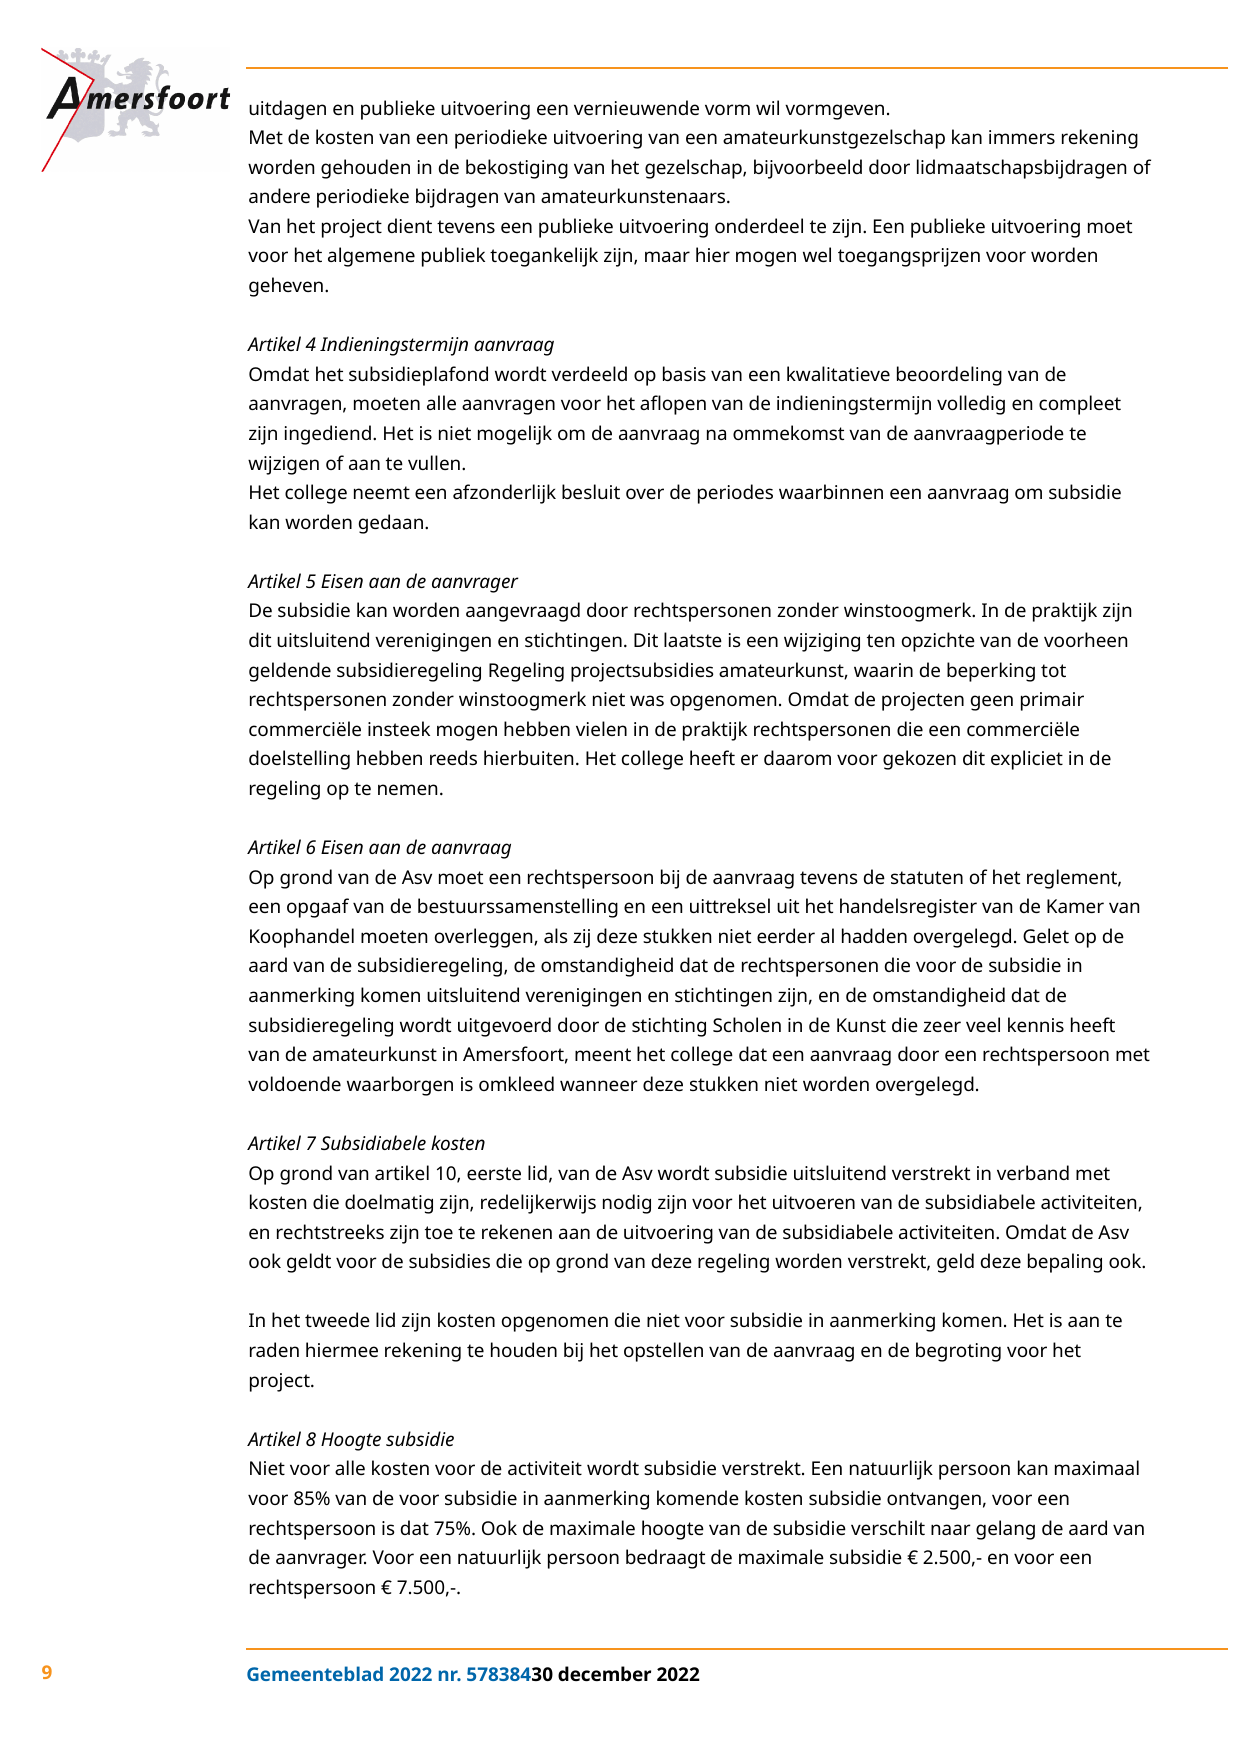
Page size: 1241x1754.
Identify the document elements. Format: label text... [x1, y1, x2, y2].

text Artikel 4 Indieningstermijn aanvraag [248, 331, 1152, 357]
text De subsidie kan worden aangevraagd door rechtspersonen zonder winstoogmerk. In de praktijk zijn dit uitsluitend verenigingen en stichtingen. Dit laatste is een wijziging ten opzichte van de voorheen [248, 598, 1152, 653]
picture [41, 47, 231, 172]
text Artikel 7 Subsidiabele kosten [248, 1130, 1152, 1156]
text uitdagen en publieke uitvoering een vernieuwende vorm wil vormgeven. [248, 95, 1152, 121]
text Van het project dient tevens een publieke uitvoering onderdeel te zijn. Een publieke uitvoering moet voor het algemene publiek toegankelijk zijn, maar hier mogen wel toegangsprijzen voor worden geheven. [248, 213, 1152, 298]
text Niet voor alle kosten voor de activiteit wordt subsidie verstrekt. Een natuurlijk persoon kan maximaal voor 85% van de voor subsidie in aanmerking komende kosten subsidie ontvangen, voor een rechtspersoon is dat 75%. Ook de maximale hoogte van de subsidie verschilt naar gelang de aard van de aanvrager. Voor een natuurlijk persoon bedraagt de maximale subsidie € 2.500,- en voor een rechtspersoon € 7.500,-. [248, 1456, 1152, 1600]
text Artikel 5 Eisen aan de aanvrager [248, 568, 1152, 594]
text Op grond van de Asv moet een rechtspersoon bij de aanvraag tevens de statuten of het reglement, een opgaaf van de bestuurssamenstelling en een uittreksel uit het handelsregister van de Kamer van Koophandel moeten overleggen, als zij deze stukken niet eerder al hadden overgelegd. Gelet op de aard van de subsidieregeling, de omstandigheid dat de rechtspersonen die voor de subsidie in aanmerking komen uitsluitend verenigingen en stichtingen zijn, en de omstandigheid dat de subsidieregeling wordt uitgevoerd door de stichting Scholen in de Kunst die zeer veel kennis heeft van de amateurkunst in Amersfoort, meent het college dat een aanvraag door een rechtspersoon met voldoende waarborgen is omkleed wanneer deze stukken niet worden overgelegd. [248, 864, 1152, 1097]
text Op grond van artikel 10, eerste lid, van de Asv wordt subsidie uitsluitend verstrekt in verband met kosten die doelmatig zijn, redelijkerwijs nodig zijn voor het uitvoeren van de subsidiabele activiteiten, en rechtstreeks zijn toe te rekenen aan de uitvoering van de subsidiabele activiteiten. Omdat de Asv ook geldt voor de subsidies die op grond van deze regeling worden verstrekt, geld deze bepaling ook. [248, 1160, 1152, 1274]
text Het college neemt een afzonderlijk besluit over de periodes waarbinnen een aanvraag om subsidie kan worden gedaan. [248, 479, 1152, 535]
text Artikel 6 Eisen aan de aanvraag [248, 834, 1152, 860]
text Artikel 8 Hoogte subsidie [248, 1426, 1152, 1452]
text Met de kosten van een periodieke uitvoering van een amateurkunstgezelschap kan immers rekening worden gehouden in de bekostiging van het gezelschap, bijvoorbeeld door lidmaatschapsbijdragen of andere periodieke bijdragen van amateurkunstenaars. [248, 124, 1152, 209]
text Omdat het subsidieplafond wordt verdeeld op basis van een kwalitatieve beoordeling van de aanvragen, moeten alle aanvragen voor het aflopen van de indieningstermijn volledig en compleet zijn ingediend. Het is niet mogelijk om de aanvraag na ommekomst van de aanvraagperiode te wijzigen of aan te vullen. [248, 361, 1152, 476]
text In het tweede lid zijn kosten opgenomen die niet voor subsidie in aanmerking komen. Het is aan te raden hiermee rekening te houden bij het opstellen van de aanvraag en de begroting voor het project. [248, 1308, 1152, 1393]
text geldende subsidieregeling Regeling projectsubsidies amateurkunst, waarin de beperking tot rechtspersonen zonder winstoogmerk niet was opgenomen. Omdat de projecten geen primair commerciële insteek mogen hebben vielen in de praktijk rechtspersonen die een commerciële doelstelling hebben reeds hierbuiten. Het college heeft er daarom voor gekozen dit expliciet in de regeling op te nemen. [248, 657, 1152, 801]
